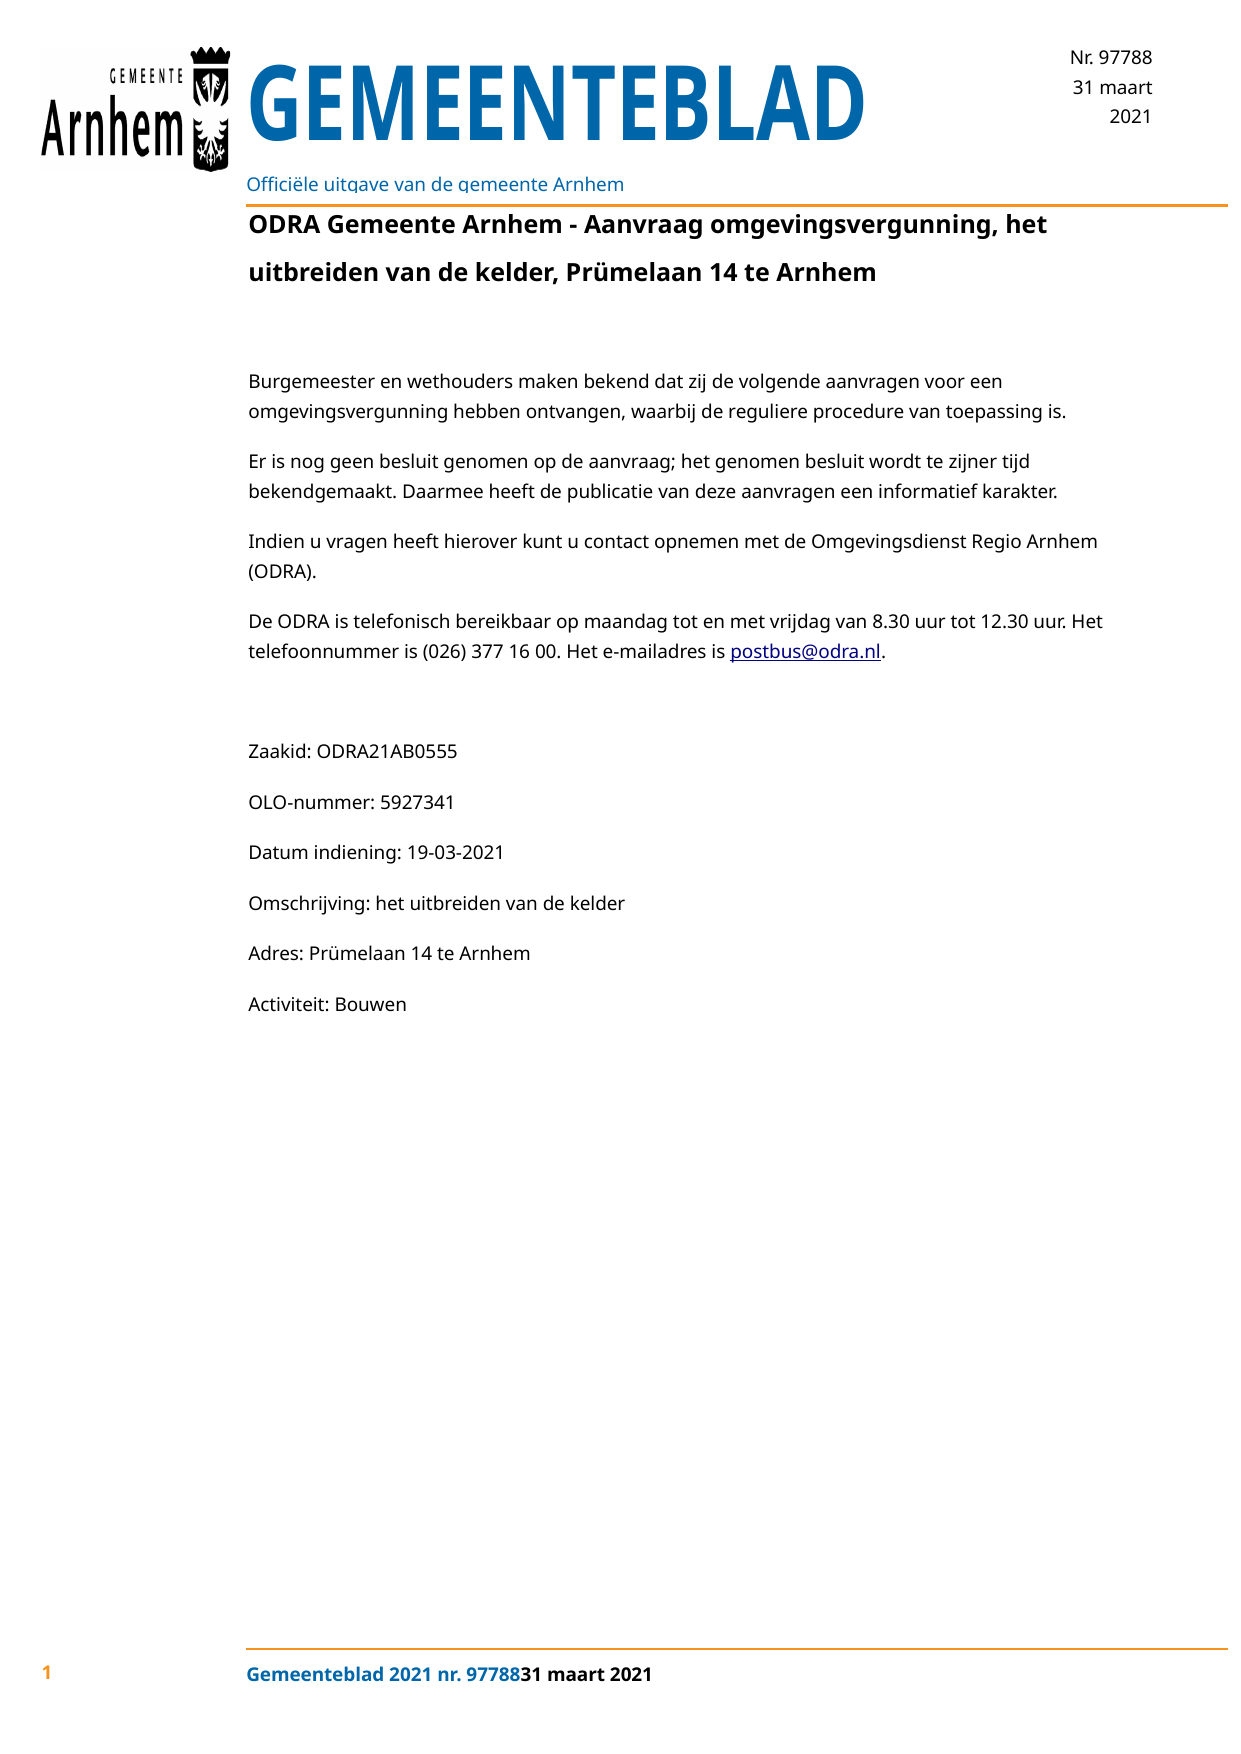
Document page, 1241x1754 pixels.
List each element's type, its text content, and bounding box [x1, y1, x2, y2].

text OLO-nummer: 5927341 [248, 789, 1152, 815]
text Er is nog geen besluit genomen op de aanvraag; het genomen besluit wordt te zijner tijd bekendgemaakt. Daarmee heeft de publicatie van deze aanvragen een informatief karakter. [248, 448, 1152, 504]
text Datum indiening: 19-03-2021 [248, 839, 1152, 865]
text Adres: Prümelaan 14 te Arnhem [248, 940, 1152, 966]
text Burgemeester en wethouders maken bekend dat zij de volgende aanvragen voor een omgevingsvergunning hebben ontvangen, waarbij de reguliere procedure van toepassing is. [248, 368, 1152, 424]
text Indien u vragen heeft hierover kunt u contact opnemen met de Omgevingsdienst Regio Arnhem (ODRA). [248, 528, 1152, 584]
text ODRA Gemeente Arnhem - Aanvraag omgevingsvergunning, het uitbreiden van de kelder, Prümelaan 14 te Arnhem [248, 207, 1152, 288]
text De ODRA is telefonisch bereikbaar op maandag tot en met vrijdag van 8.30 uur tot 12.30 uur. Het telefoonnummer is (026) 377 16 00. Het e-mailadres is postbus@odra.nl. [248, 608, 1152, 664]
text Zaakid: ODRA21AB0555 [248, 739, 1152, 764]
text Activiteit: Bouwen [248, 991, 1152, 1017]
text Omschrijving: het uitbreiden van de kelder [248, 890, 1152, 916]
picture [41, 47, 231, 172]
